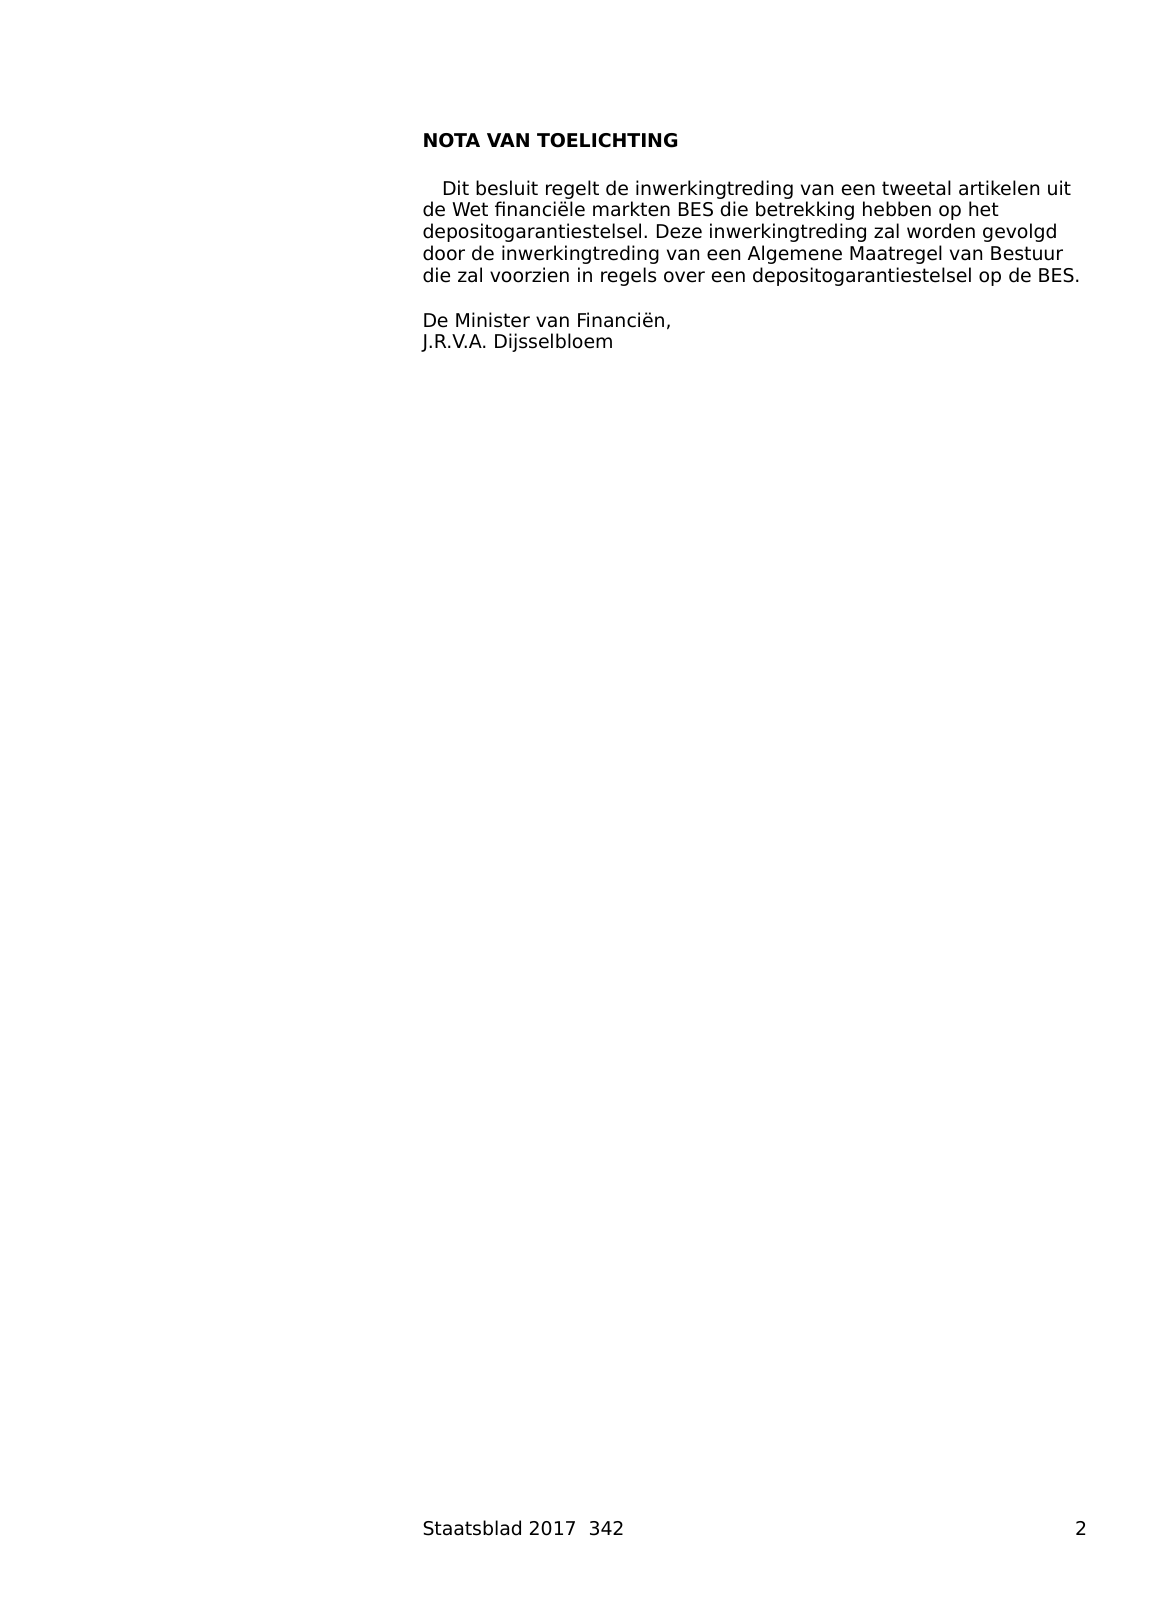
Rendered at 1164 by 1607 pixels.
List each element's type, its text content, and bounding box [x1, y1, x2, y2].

text De Minister van Financiën, J.R.V.A. Dijsselbloem [422, 309, 1087, 353]
text Dit besluit regelt de inwerkingtreding van een tweetal artikelen uit de Wet financiële markten BES die betrekking hebben op het depositogarantiestelsel. Deze inwerkingtreding zal worden gevolgd door de inwerkingtreding van een Algemene Maatregel van Bestuur die zal voorzien in regels over een depositogarantiestelsel op de BES. [422, 177, 1087, 287]
subtitle NOTA VAN TOELICHTING [422, 130, 1087, 152]
